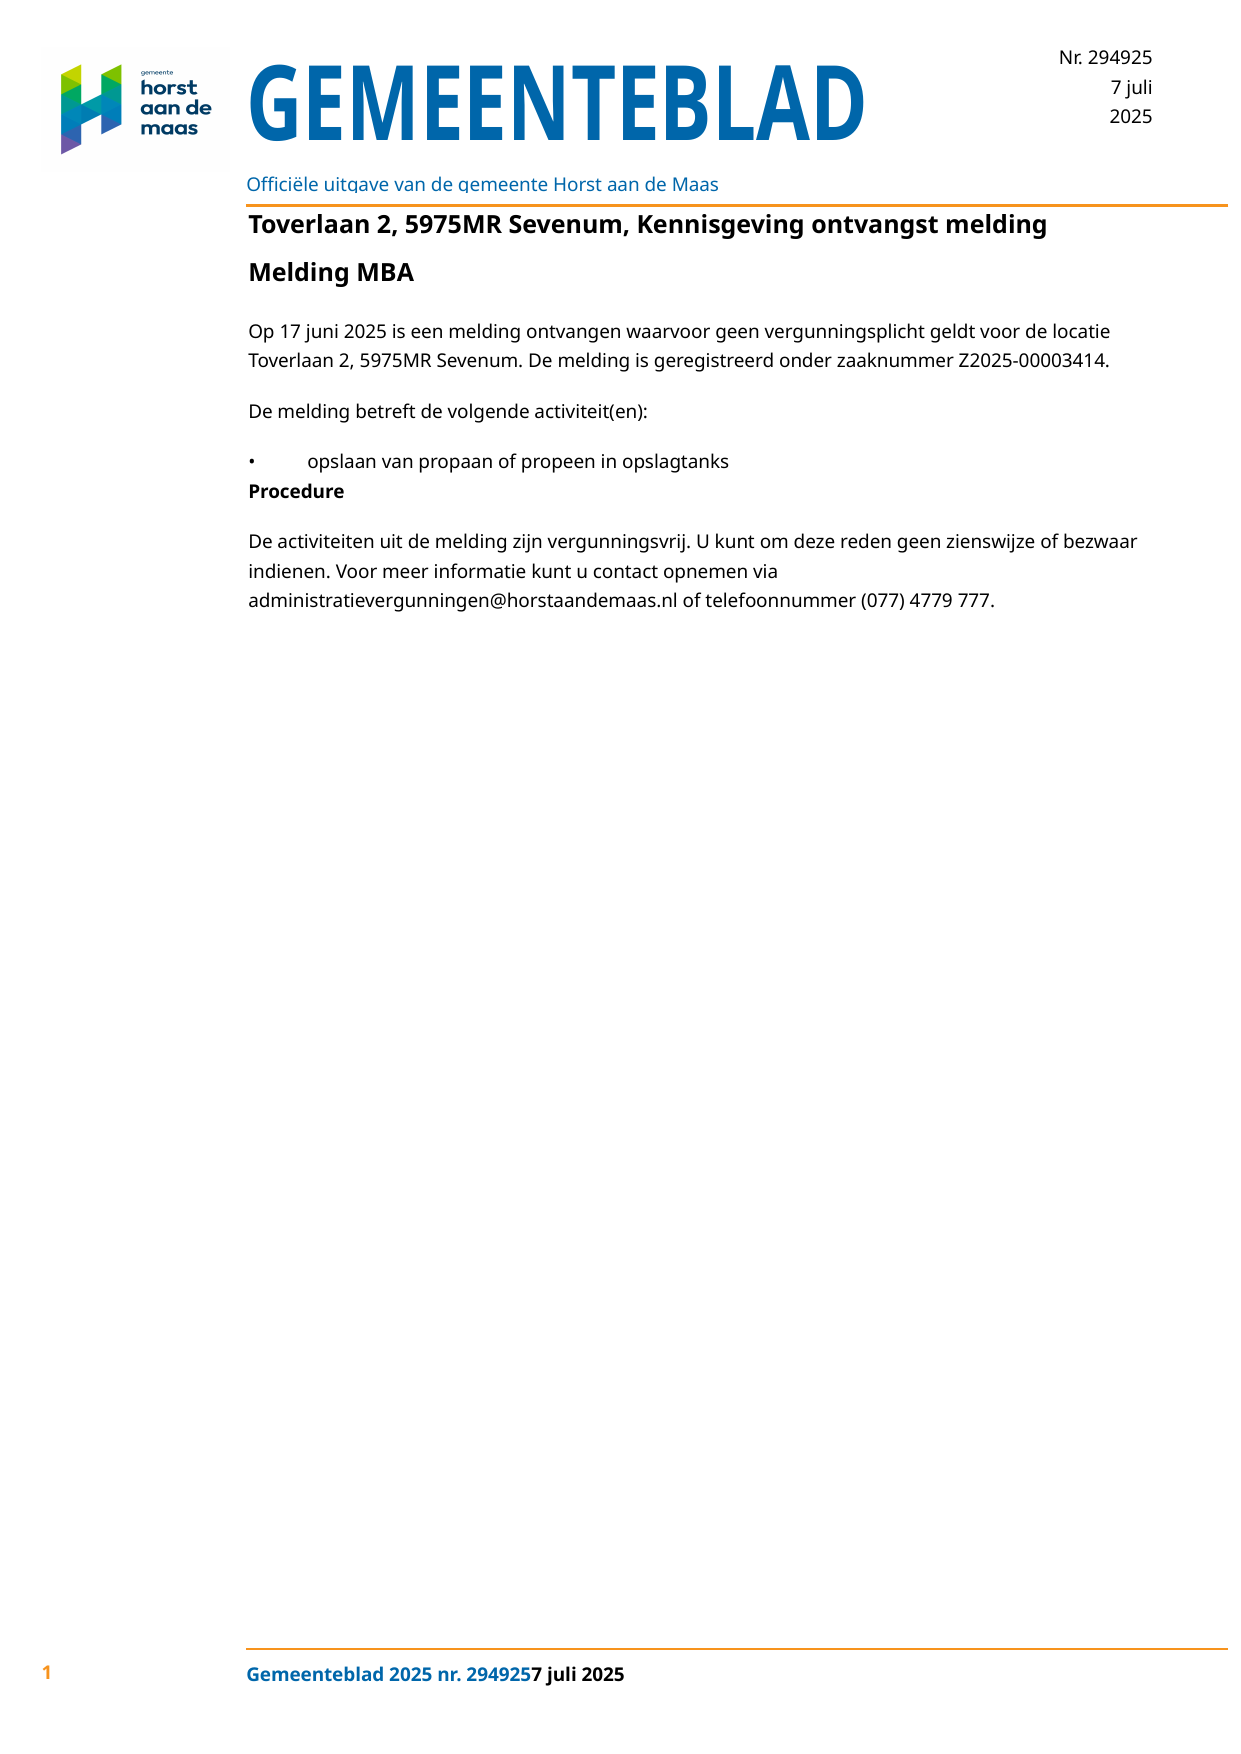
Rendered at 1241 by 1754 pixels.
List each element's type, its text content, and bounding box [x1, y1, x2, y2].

text De melding betreft de volgende activiteit(en): [248, 398, 1152, 424]
text De activiteiten uit de melding zijn vergunningsvrij. U kunt om deze reden geen zienswijze of bezwaar indienen. Voor meer informatie kunt u contact opnemen via administratievergunningen@horstaandemaas.nl of telefoonnummer (077) 4779 777. [248, 528, 1152, 613]
text Op 17 juni 2025 is een melding ontvangen waarvoor geen vergunningsplicht geldt voor de locatie Toverlaan 2, 5975MR Sevenum. De melding is geregistreerd onder zaaknummer Z2025-00003414. [248, 318, 1152, 373]
picture [41, 47, 231, 172]
list opslaan van propaan of propeen in opslagtanks [248, 448, 1152, 474]
text Procedure [248, 478, 1152, 504]
text Toverlaan 2, 5975MR Sevenum, Kennisgeving ontvangst melding Melding MBA [248, 207, 1152, 288]
